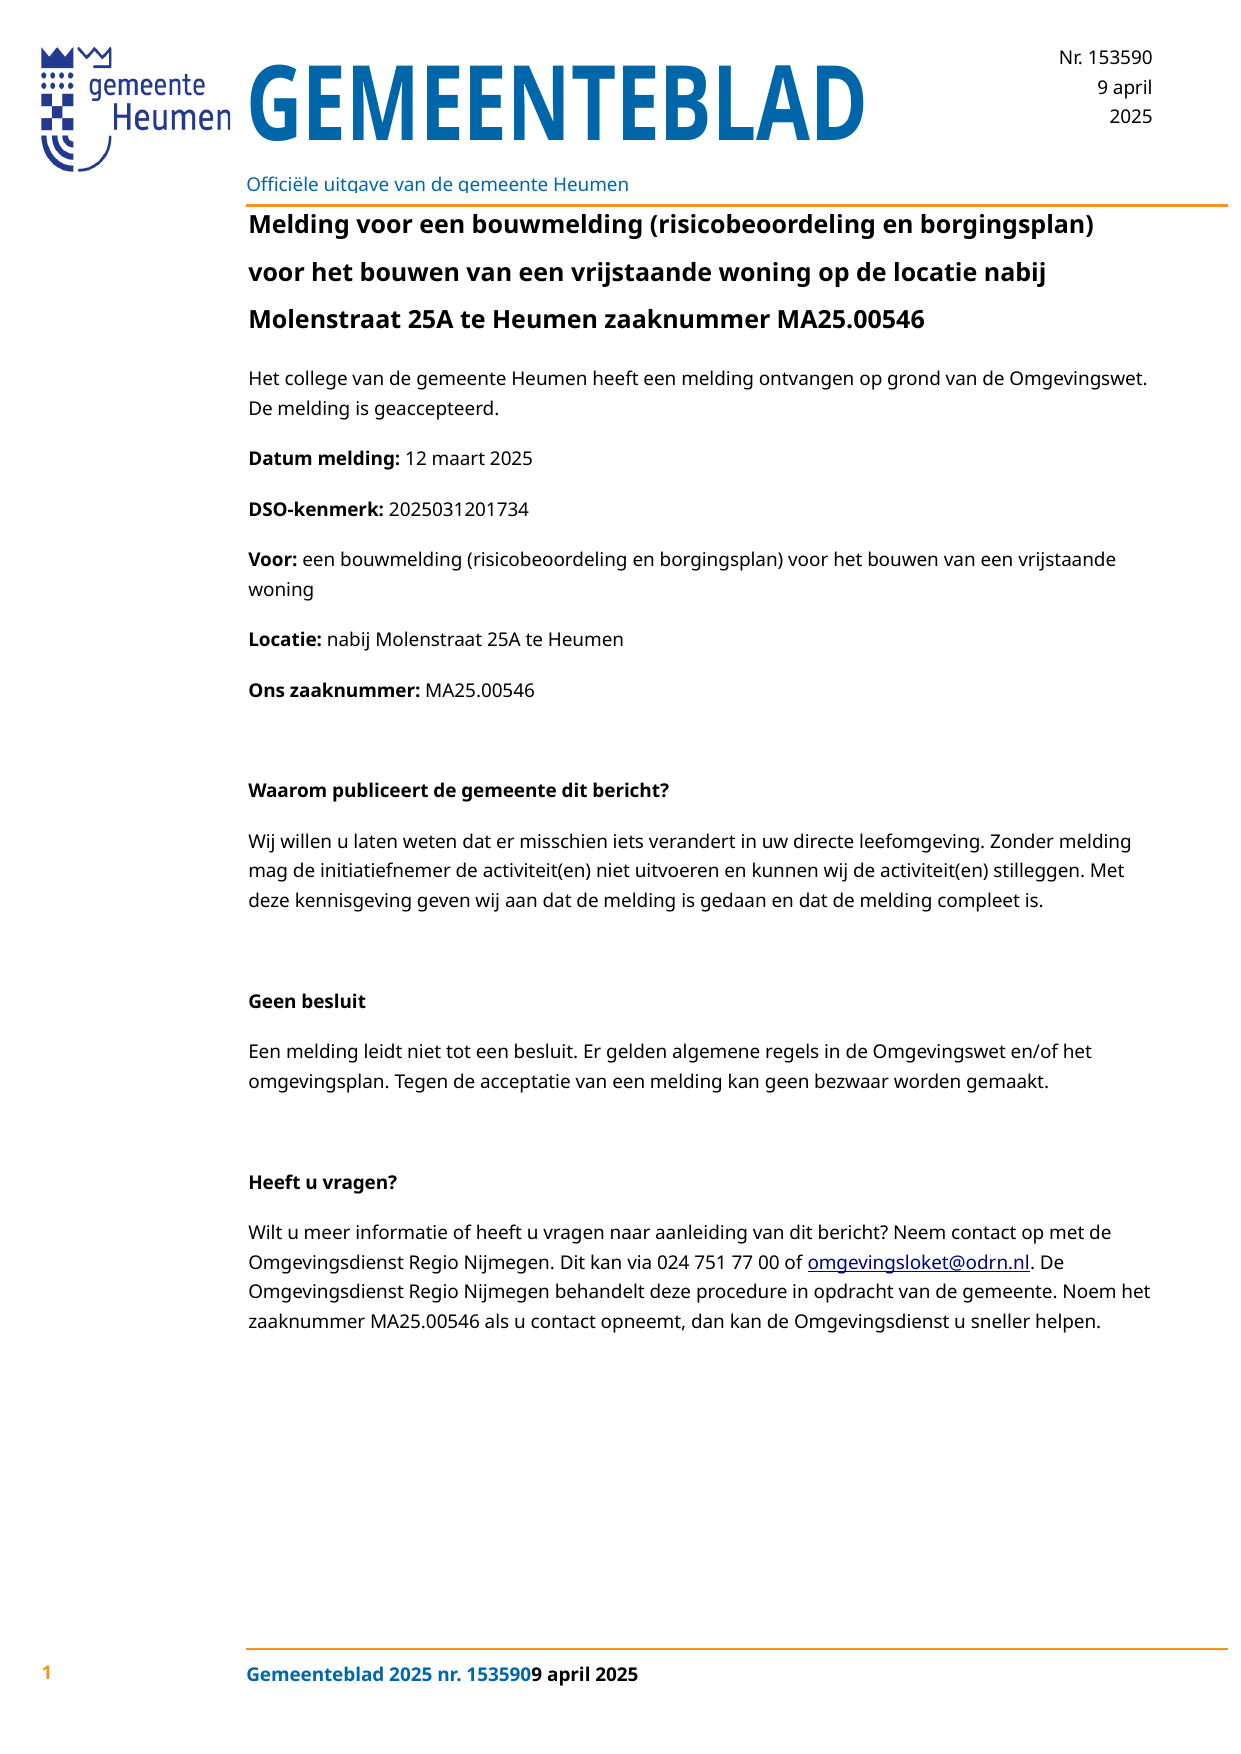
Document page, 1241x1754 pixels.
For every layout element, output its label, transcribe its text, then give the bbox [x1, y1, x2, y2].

text Datum melding: 12 maart 2025 [248, 446, 1152, 471]
text Waarom publiceert de gemeente dit bericht? [248, 778, 1152, 803]
picture [41, 47, 231, 172]
text Een melding leidt niet tot een besluit. Er gelden algemene regels in de Omgevingswet en/of het omgevingsplan. Tegen de acceptatie van een melding kan geen bezwaar worden gemaakt. [248, 1038, 1152, 1094]
text Het college van de gemeente Heumen heeft een melding ontvangen op grond van de Omgevingswet. De melding is geaccepteerd. [248, 366, 1152, 421]
text DSO-kenmerk: 2025031201734 [248, 496, 1152, 522]
text Wilt u meer informatie of heeft u vragen naar aanleiding van dit bericht? Neem contact op met de Omgevingsdienst Regio Nijmegen. Dit kan via 024 751 77 00 of omgevingsloket@odrn.nl. De Omgevingsdienst Regio Nijmegen behandelt deze procedure in opdracht van de gemeente. Noem het zaaknummer MA25.00546 als u contact opneemt, dan kan de Omgevingsdienst u sneller helpen. [248, 1219, 1152, 1334]
text Heeft u vragen? [248, 1169, 1152, 1194]
text Wij willen u laten weten dat er misschien iets verandert in uw directe leefomgeving. Zonder melding mag de initiatiefnemer de activiteit(en) niet uitvoeren en kunnen wij de activiteit(en) stilleggen. Met deze kennisgeving geven wij aan dat de melding is gedaan en dat de melding compleet is. [248, 828, 1152, 913]
text Voor: een bouwmelding (risicobeoordeling en borgingsplan) voor het bouwen van een vrijstaande woning [248, 546, 1152, 602]
text Ons zaaknummer: MA25.00546 [248, 677, 1152, 702]
text Locatie: nabij Molenstraat 25A te Heumen [248, 626, 1152, 652]
text Geen besluit [248, 988, 1152, 1014]
text Melding voor een bouwmelding (risicobeoordeling en borgingsplan) voor het bouwen van een vrijstaande woning op de locatie nabij Molenstraat 25A te Heumen zaaknummer MA25.00546 [248, 207, 1152, 336]
